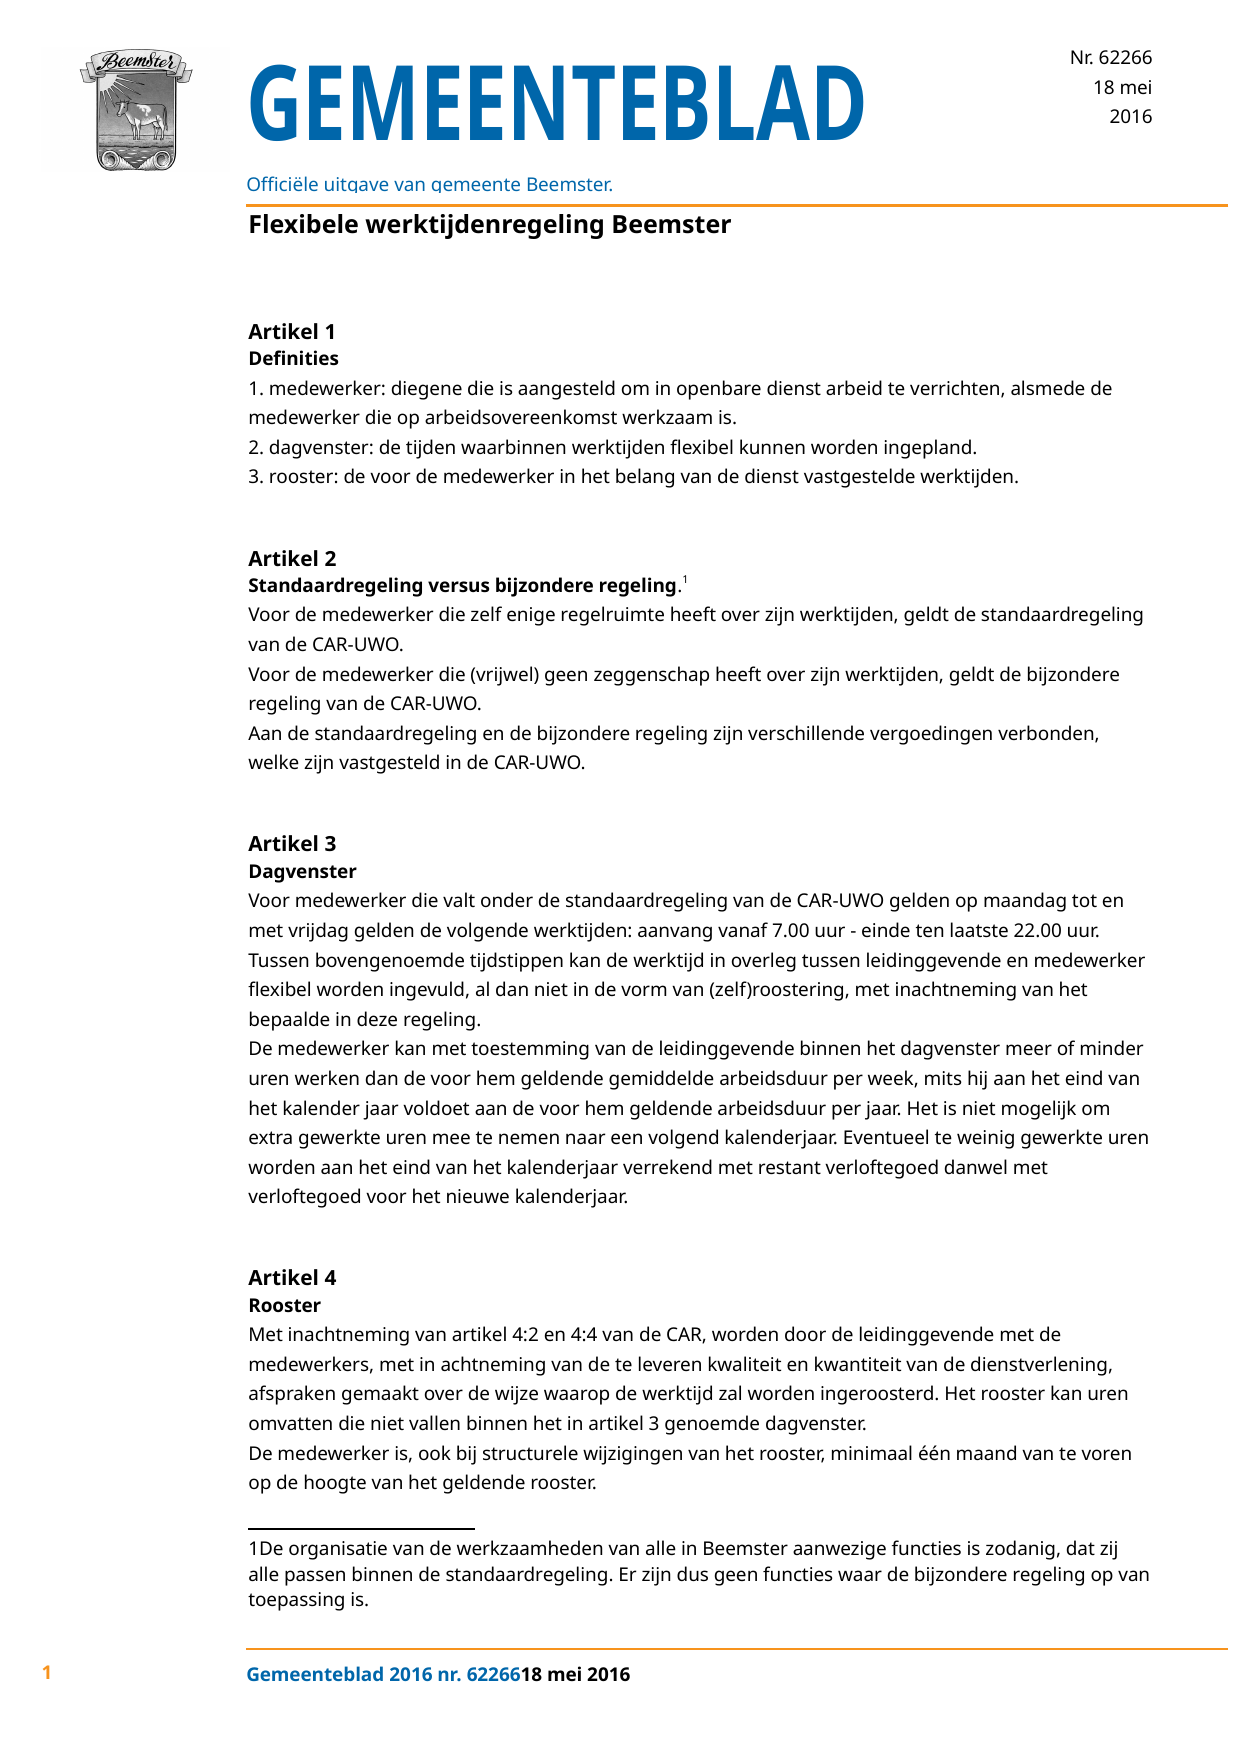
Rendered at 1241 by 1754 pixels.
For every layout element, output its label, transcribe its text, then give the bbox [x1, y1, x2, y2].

text De organisatie van de werkzaamheden van alle in Beemster aanwezige functies is zodanig, dat zij alle passen binnen de standaardregeling. Er zijn dus geen functies waar de bijzondere regeling op van toepassing is. [248, 1535, 1152, 1612]
text Tussen bovengenoemde tijdstippen kan de werktijd in overleg tussen leidinggevende en medewerker flexibel worden ingevuld, al dan niet in de vorm van (zelf)roostering, met inachtneming van het bepaalde in deze regeling. [248, 947, 1152, 1032]
text Voor medewerker die valt onder de standaardregeling van de CAR-UWO gelden op maandag tot en met vrijdag gelden de volgende werktijden: aanvang vanaf 7.00 uur - einde ten laatste 22.00 uur. [248, 888, 1152, 943]
text Aan de standaardregeling en de bijzondere regeling zijn verschillende vergoedingen verbonden, welke zijn vastgesteld in de CAR-UWO. [248, 720, 1152, 775]
text 3. rooster: de voor de medewerker in het belang van de dienst vastgestelde werktijden. [248, 464, 1152, 489]
text Flexibele werktijdenregeling Beemster [248, 207, 1152, 241]
text Rooster [248, 1292, 1152, 1318]
picture [41, 47, 231, 172]
text Definities [248, 345, 1152, 371]
text Voor de medewerker die zelf enige regelruimte heeft over zijn werktijden, geldt de standaardregeling van de CAR-UWO. [248, 602, 1152, 657]
text 2. dagvenster: de tijden waarbinnen werktijden flexibel kunnen worden ingepland. [248, 434, 1152, 460]
text De medewerker kan met toestemming van de leidinggevende binnen het dagvenster meer of minder uren werken dan de voor hem geldende gemiddelde arbeidsduur per week, mits hij aan het eind van het kalender jaar voldoet aan de voor hem geldende arbeidsduur per jaar. Het is niet mogelijk om extra gewerkte uren mee te nemen naar een volgend kalenderjaar. Eventueel te weinig gewerkte uren worden aan het eind van het kalenderjaar verrekend met restant verloftegoed danwel met verloftegoed voor het nieuwe kalenderjaar. [248, 1036, 1152, 1209]
text Met inachtneming van artikel 4:2 en 4:4 van de CAR, worden door de leidinggevende met de medewerkers, met in achtneming van de te leveren kwaliteit en kwantiteit van de dienstverlening, afspraken gemaakt over de wijze waarop de werktijd zal worden ingeroosterd. Het rooster kan uren omvatten die niet vallen binnen het in artikel 3 genoemde dagvenster. [248, 1321, 1152, 1436]
text Artikel 2 [248, 544, 1152, 572]
text Standaardregeling versus bijzondere regeling. [248, 572, 1152, 598]
text Artikel 4 [248, 1263, 1152, 1292]
text 1. medewerker: diegene die is aangesteld om in openbare dienst arbeid te verrichten, alsmede de medewerker die op arbeidsovereenkomst werkzaam is. [248, 375, 1152, 430]
text Voor de medewerker die (vrijwel) geen zeggenschap heeft over zijn werktijden, geldt de bijzondere regeling van de CAR-UWO. [248, 661, 1152, 716]
text Artikel 1 [248, 317, 1152, 345]
text Artikel 3 [248, 829, 1152, 858]
text Dagvenster [248, 858, 1152, 884]
text De medewerker is, ook bij structurele wijzigingen van het rooster, minimaal één maand van te voren op de hoogte van het geldende rooster. [248, 1440, 1152, 1495]
